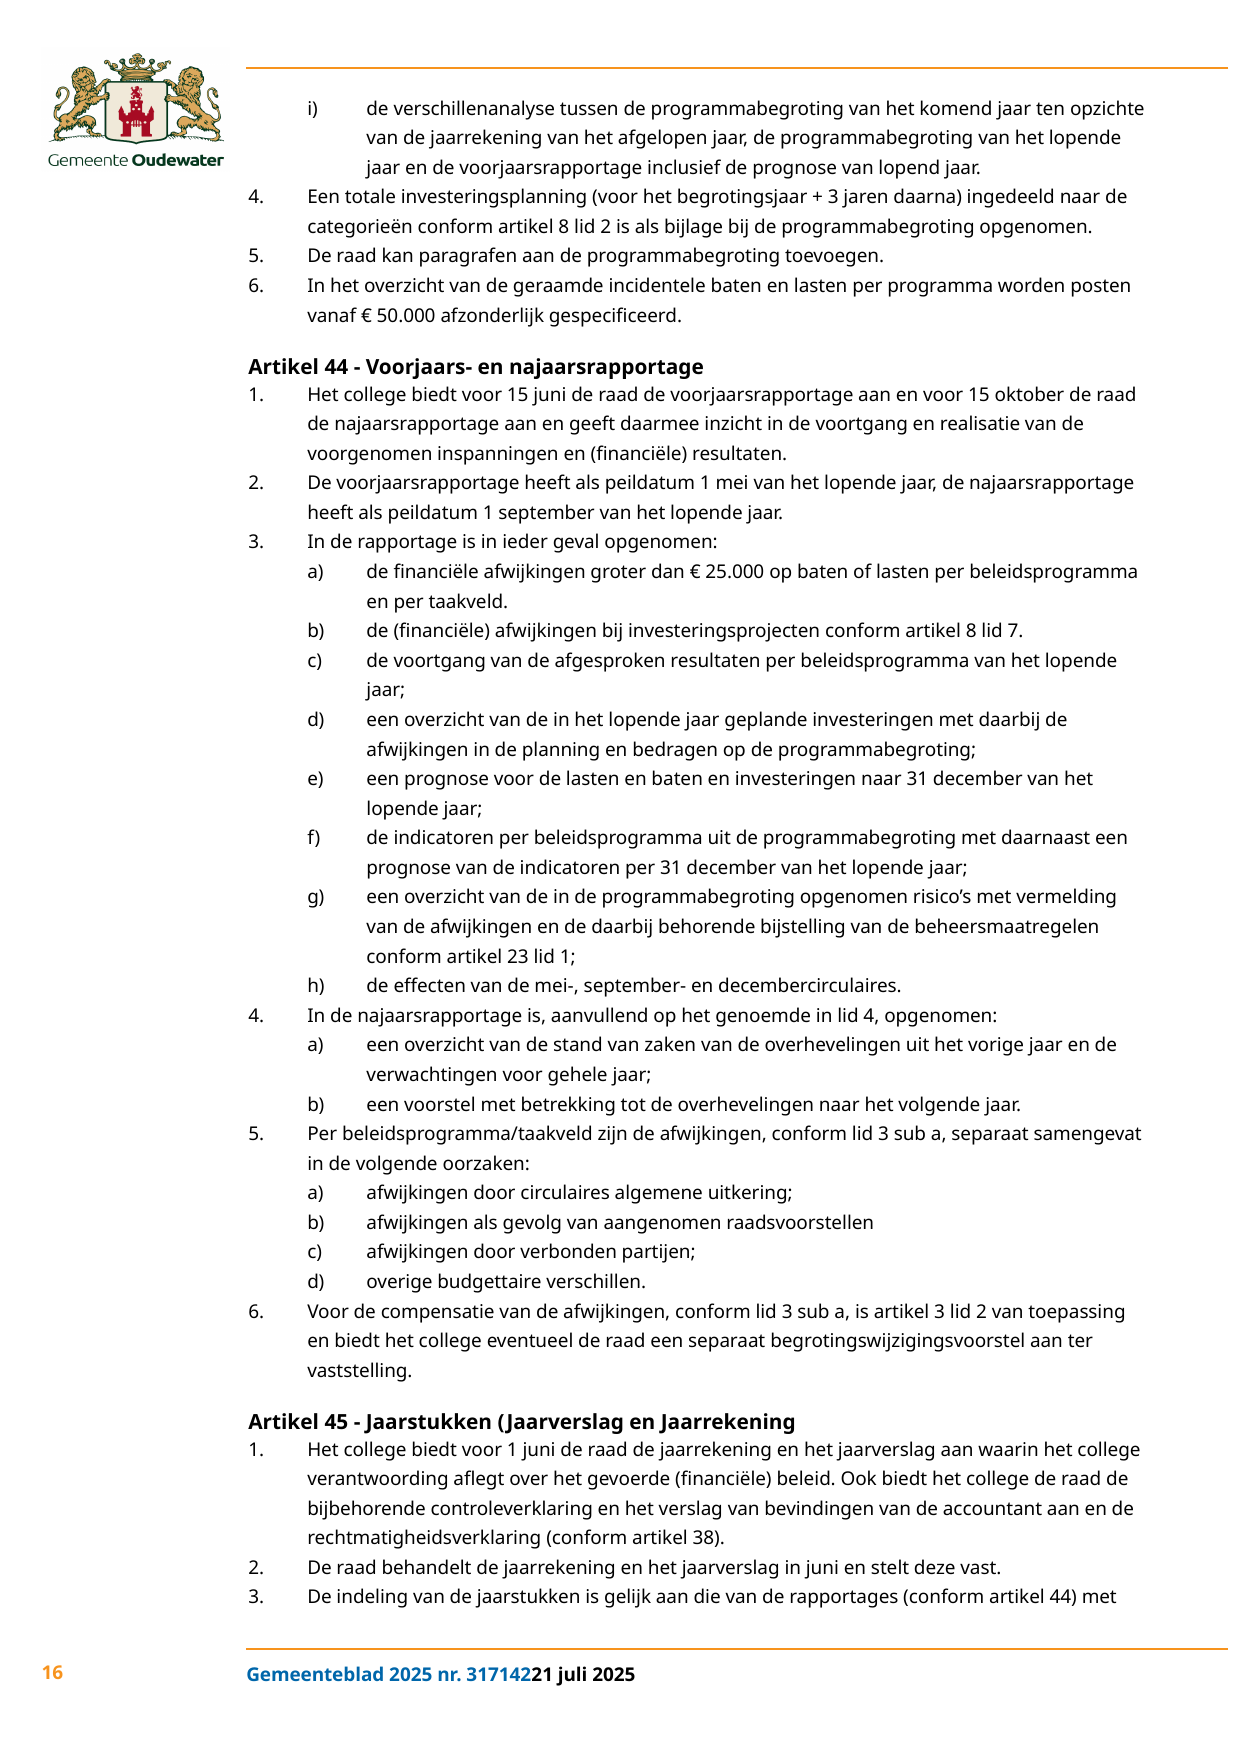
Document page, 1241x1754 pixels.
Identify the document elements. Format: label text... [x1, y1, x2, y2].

list Per beleidsprogramma/taakveld zijn de afwijkingen, conform lid 3 sub a, separaat samengevat in de volgende oorzaken: [248, 1120, 1152, 1176]
list In het overzicht van de geraamde incidentele baten en lasten per programma worden posten vanaf € 50.000 afzonderlijk gespecificeerd. [248, 272, 1152, 328]
list De raad behandelt de jaarrekening en het jaarverslag in juni en stelt deze vast. [248, 1554, 1152, 1580]
list afwijkingen als gevolg van aangenomen raadsvoorstellen [307, 1209, 1152, 1235]
list afwijkingen door circulaires algemene uitkering; [307, 1179, 1152, 1205]
list de indicatoren per beleidsprogramma uit de programmabegroting met daarnaast een prognose van de indicatoren per 31 december van het lopende jaar; [307, 824, 1152, 880]
list een prognose voor de lasten en baten en investeringen naar 31 december van het lopende jaar; [307, 765, 1152, 821]
text Artikel 45 - Jaarstukken (Jaarverslag en Jaarrekening [248, 1407, 1152, 1436]
list een overzicht van de in de programmabegroting opgenomen risico’s met vermelding van de afwijkingen en de daarbij behorende bijstelling van de beheersmaatregelen conform artikel 23 lid 1; [307, 884, 1152, 968]
list de verschillenanalyse tussen de programmabegroting van het komend jaar ten opzichte van de jaarrekening van het afgelopen jaar, de programmabegroting van het lopende jaar en de voorjaarsrapportage inclusief de prognose van lopend jaar. [307, 95, 1152, 180]
list de voortgang van de afgesproken resultaten per beleidsprogramma van het lopende jaar; [307, 647, 1152, 702]
list De raad kan paragrafen aan de programmabegroting toevoegen. [248, 243, 1152, 268]
list Een totale investeringsplanning (voor het begrotingsjaar + 3 jaren daarna) ingedeeld naar de categorieën conform artikel 8 lid 2 is als bijlage bij de programmabegroting opgenomen. [248, 183, 1152, 239]
list De indeling van de jaarstukken is gelijk aan die van de rapportages (conform artikel 44) met [248, 1584, 1152, 1609]
list de effecten van de mei-, september- en decembercirculaires. [307, 972, 1152, 998]
list de (financiële) afwijkingen bij investeringsprojecten conform artikel 8 lid 7. [307, 617, 1152, 643]
list Voor de compensatie van de afwijkingen, conform lid 3 sub a, is artikel 3 lid 2 van toepassing en biedt het college eventueel de raad een separaat begrotingswijzigingsvoorstel aan ter vaststelling. [248, 1298, 1152, 1383]
list de financiële afwijkingen groter dan € 25.000 op baten of lasten per beleidsprogramma en per taakveld. [307, 558, 1152, 613]
list In de rapportage is in ieder geval opgenomen: [248, 529, 1152, 554]
list een voorstel met betrekking tot de overhevelingen naar het volgende jaar. [307, 1091, 1152, 1116]
list een overzicht van de in het lopende jaar geplande investeringen met daarbij de afwijkingen in de planning en bedragen op de programmabegroting; [307, 706, 1152, 761]
list Het college biedt voor 15 juni de raad de voorjaarsrapportage aan en voor 15 oktober de raad de najaarsrapportage aan en geeft daarmee inzicht in de voortgang en realisatie van de voorgenomen inspanningen en (financiële) resultaten. [248, 381, 1152, 466]
list een overzicht van de stand van zaken van de overhevelingen uit het vorige jaar en de verwachtingen voor gehele jaar; [307, 1032, 1152, 1087]
list In de najaarsrapportage is, aanvullend op het genoemde in lid 4, opgenomen: [248, 1002, 1152, 1028]
list afwijkingen door verbonden partijen; [307, 1239, 1152, 1264]
list De voorjaarsrapportage heeft als peildatum 1 mei van het lopende jaar, de najaarsrapportage heeft als peildatum 1 september van het lopende jaar. [248, 469, 1152, 525]
text Artikel 44 - Voorjaars- en najaarsrapportage [248, 352, 1152, 381]
list Het college biedt voor 1 juni de raad de jaarrekening en het jaarverslag aan waarin het college verantwoording aflegt over het gevoerde (financiële) beleid. Ook biedt het college de raad de bijbehorende controleverklaring en het verslag van bevindingen van de accountant aan en de rechtmatigheidsverklaring (conform artikel 38). [248, 1436, 1152, 1550]
list overige budgettaire verschillen. [307, 1268, 1152, 1294]
picture [41, 47, 231, 172]
